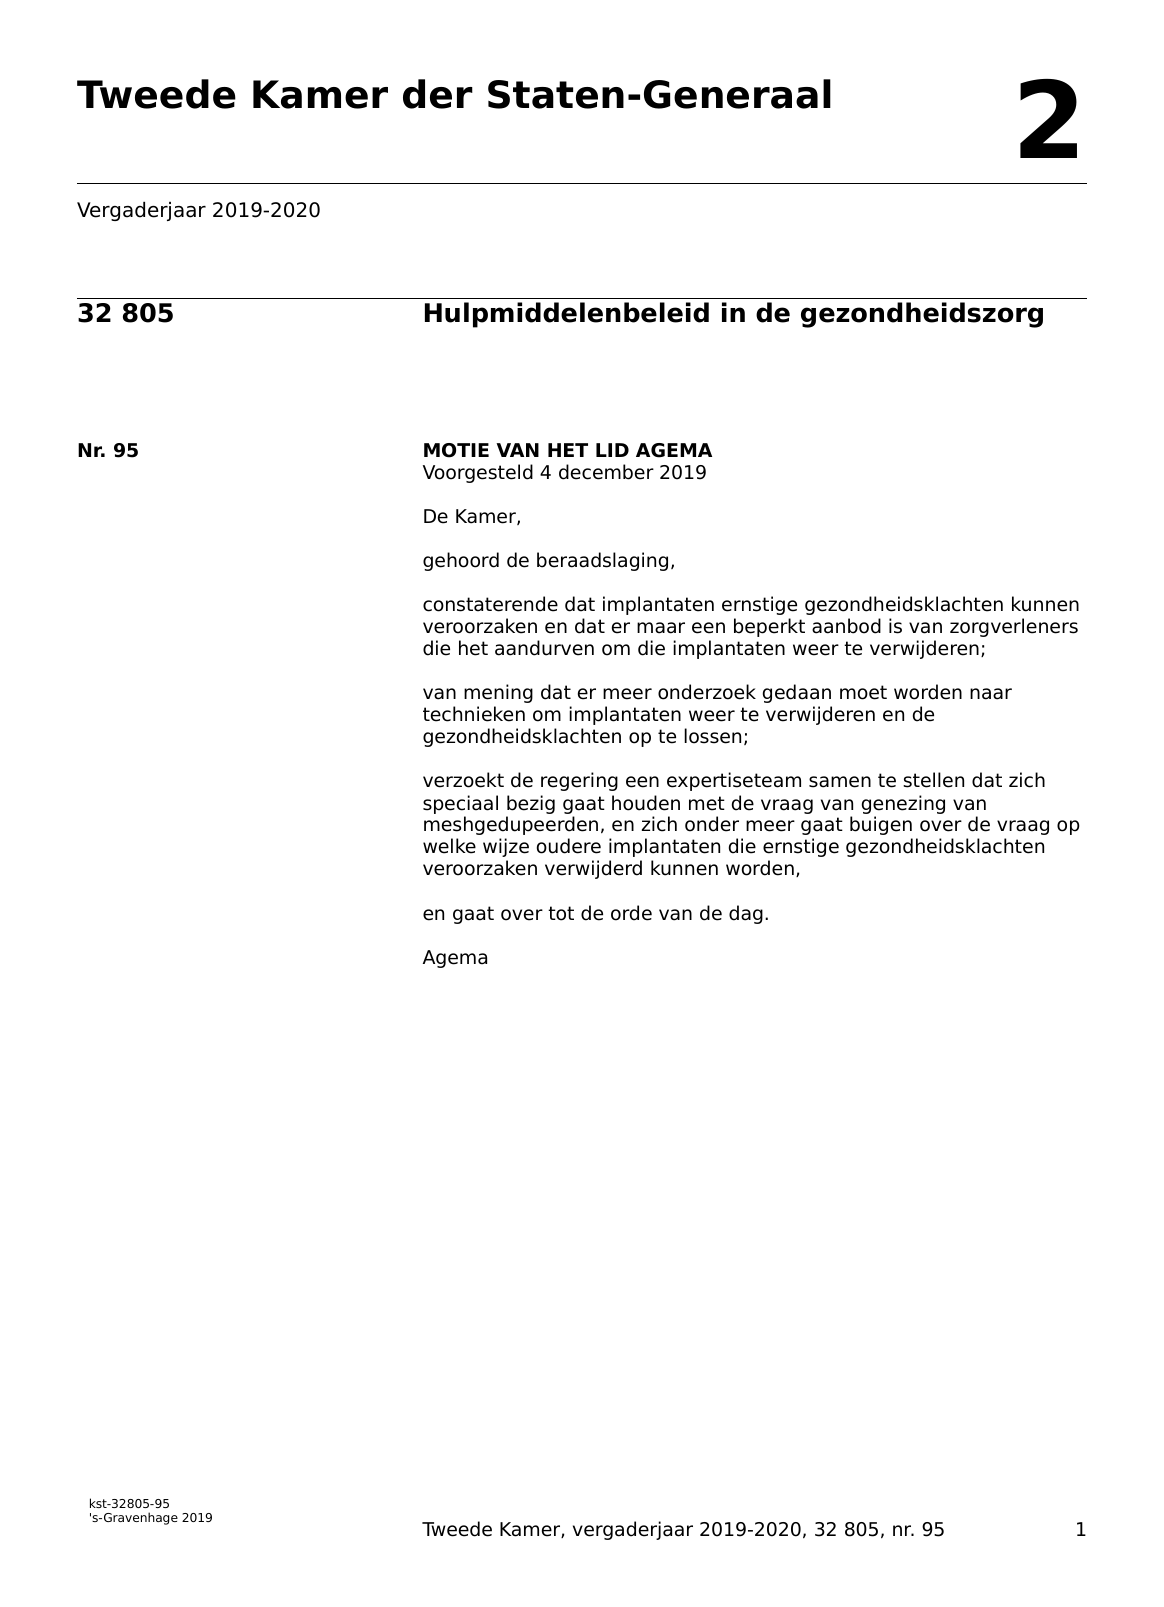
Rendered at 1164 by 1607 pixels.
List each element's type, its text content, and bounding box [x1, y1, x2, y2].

text De Kamer, [422, 506, 1087, 528]
subtitle 32 805 Hulpmiddelenbeleid in de gezondheidszorg [77, 299, 1087, 329]
text gehoord de beraadslaging, [422, 550, 1087, 572]
text en gaat over tot de orde van de dag. [422, 902, 1087, 924]
table_cell Vergaderjaar 2019-2020 [77, 184, 1087, 298]
table_header Tweede Kamer der Staten-Generaal [77, 59, 886, 183]
text 's-Gravenhage 2019 [88, 1511, 323, 1525]
subtitle Nr. 95 MOTIE VAN HET LID AGEMA [77, 440, 1087, 462]
text constaterende dat implantaten ernstige gezondheidsklachten kunnen veroorzaken en dat er maar een beperkt aanbod is van zorgverleners die het aandurven om die implantaten weer te verwijderen; [422, 594, 1087, 660]
text verzoekt de regering een expertiseteam samen te stellen dat zich speciaal bezig gaat houden met de vraag van genezing van meshgedupeerden, en zich onder meer gaat buigen over de vraag op welke wijze oudere implantaten die ernstige gezondheidsklachten veroorzaken verwijderd kunnen worden, [422, 770, 1087, 880]
text kst-32805-95 [88, 1497, 323, 1511]
text Agema [422, 947, 1087, 969]
text van mening dat er meer onderzoek gedaan moet worden naar technieken om implantaten weer te verwijderen en de gezondheidsklachten op te lossen; [422, 682, 1087, 748]
text Voorgesteld 4 december 2019 [422, 462, 1087, 484]
table_header 2 [886, 59, 1087, 183]
